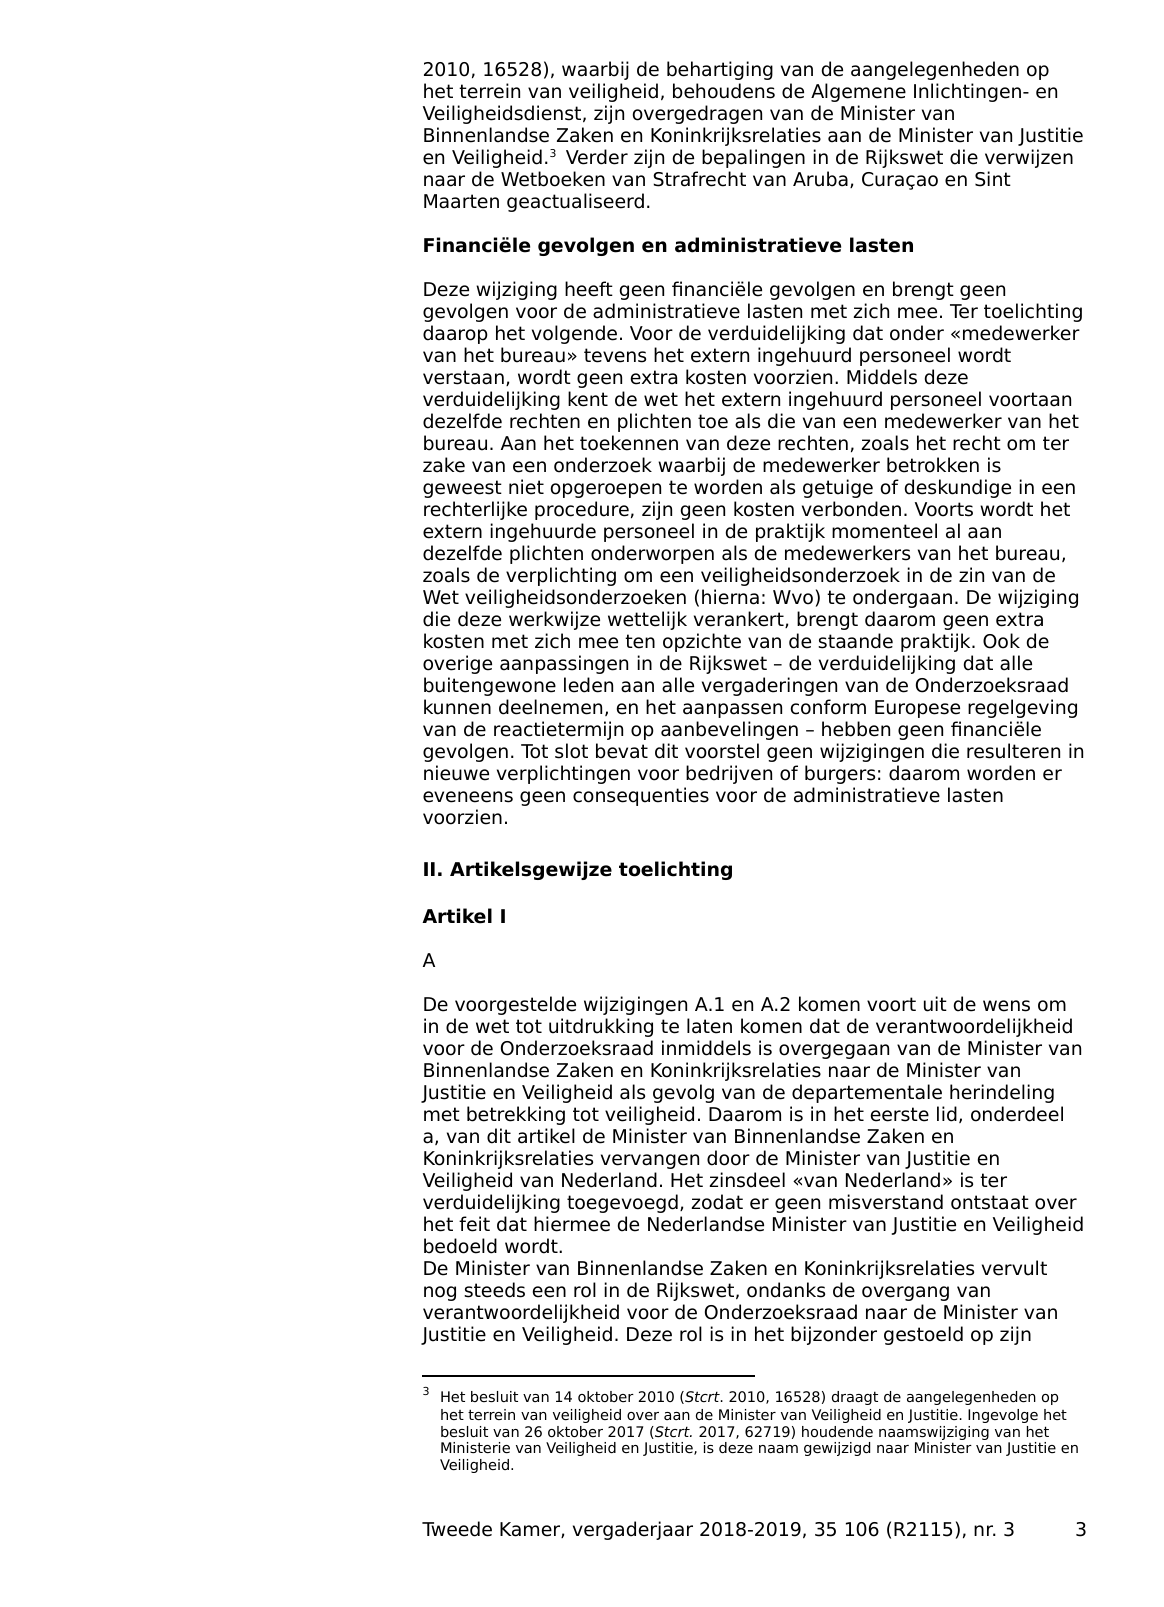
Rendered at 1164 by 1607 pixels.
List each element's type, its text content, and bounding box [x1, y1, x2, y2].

text Het besluit van 14 oktober 2010 (Stcrt. 2010, 16528) draagt de aangelegenheden op het terrein van veiligheid over aan de Minister van Veiligheid en Justitie. Ingevolge het besluit van 26 oktober 2017 (Stcrt. 2017, 62719) houdende naamswijziging van het Ministerie van Veiligheid en Justitie, is deze naam gewijzigd naar Minister van Justitie en Veiligheid. [422, 1385, 1087, 1474]
text De Minister van Binnenlandse Zaken en Koninkrijksrelaties vervult nog steeds een rol in de Rijkswet, ondanks de overgang van verantwoordelijkheid voor de Onderzoeksraad naar de Minister van Justitie en Veiligheid. Deze rol is in het bijzonder gestoeld op zijn [422, 1258, 1087, 1346]
subtitle II. Artikelsgewijze toelichting [422, 859, 1087, 881]
subtitle Financiële gevolgen en administratieve lasten [422, 235, 1087, 257]
subtitle A [422, 950, 1087, 972]
subtitle Artikel I [422, 906, 1087, 928]
text Deze wijziging heeft geen financiële gevolgen en brengt geen gevolgen voor de administratieve lasten met zich mee. Ter toelichting daarop het volgende. Voor de verduidelijking dat onder «medewerker van het bureau» tevens het extern ingehuurd personeel wordt verstaan, wordt geen extra kosten voorzien. Middels deze verduidelijking kent de wet het extern ingehuurd personeel voortaan dezelfde rechten en plichten toe als die van een medewerker van het bureau. Aan het toekennen van deze rechten, zoals het recht om ter zake van een onderzoek waarbij de medewerker betrokken is geweest niet opgeroepen te worden als getuige of deskundige in een rechterlijke procedure, zijn geen kosten verbonden. Voorts wordt het extern ingehuurde personeel in de praktijk momenteel al aan dezelfde plichten onderworpen als de medewerkers van het bureau, zoals de verplichting om een veiligheidsonderzoek in de zin van de Wet veiligheidsonderzoeken (hierna: Wvo) te ondergaan. De wijziging die deze werkwijze wettelijk verankert, brengt daarom geen extra kosten met zich mee ten opzichte van de staande praktijk. Ook de overige aanpassingen in de Rijkswet – de verduidelijking dat alle buitengewone leden aan alle vergaderingen van de Onderzoeksraad kunnen deelnemen, en het aanpassen conform Europese regelgeving van de reactietermijn op aanbevelingen – hebben geen financiële gevolgen. Tot slot bevat dit voorstel geen wijzigingen die resulteren in nieuwe verplichtingen voor bedrijven of burgers: daarom worden er eveneens geen consequenties voor de administratieve lasten voorzien. [422, 279, 1087, 829]
text 2010, 16528), waarbij de behartiging van de aangelegenheden op het terrein van veiligheid, behoudens de Algemene Inlichtingen- en Veiligheidsdienst, zijn overgedragen van de Minister van Binnenlandse Zaken en Koninkrijksrelaties aan de Minister van Justitie en Veiligheid. Verder zijn de bepalingen in de Rijkswet die verwijzen naar de Wetboeken van Strafrecht van Aruba, Curaçao en Sint Maarten geactualiseerd. [422, 59, 1087, 213]
text De voorgestelde wijzigingen A.1 en A.2 komen voort uit de wens om in de wet tot uitdrukking te laten komen dat de verantwoordelijkheid voor de Onderzoeksraad inmiddels is overgegaan van de Minister van Binnenlandse Zaken en Koninkrijksrelaties naar de Minister van Justitie en Veiligheid als gevolg van de departementale herindeling met betrekking tot veiligheid. Daarom is in het eerste lid, onderdeel a, van dit artikel de Minister van Binnenlandse Zaken en Koninkrijksrelaties vervangen door de Minister van Justitie en Veiligheid van Nederland. Het zinsdeel «van Nederland» is ter verduidelijking toegevoegd, zodat er geen misverstand ontstaat over het feit dat hiermee de Nederlandse Minister van Justitie en Veiligheid bedoeld wordt. [422, 994, 1087, 1258]
